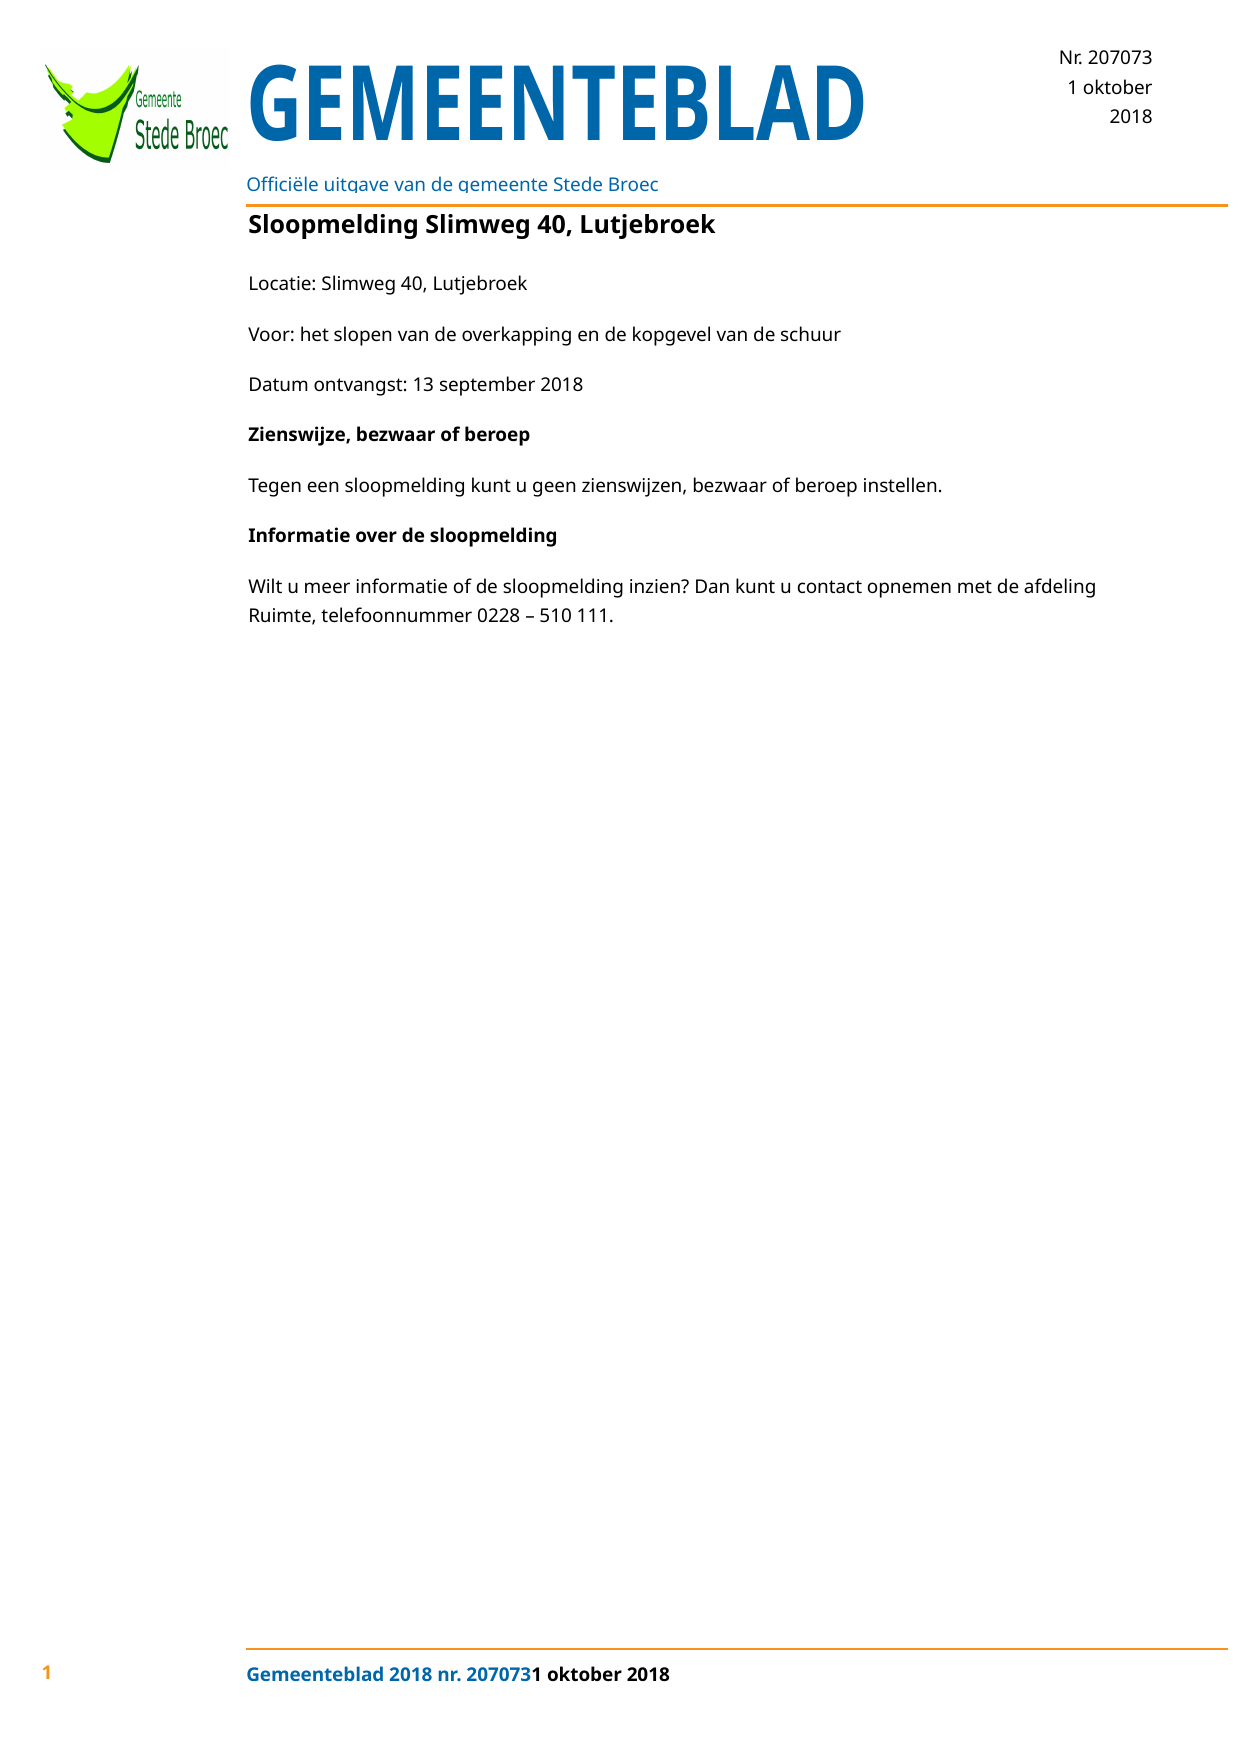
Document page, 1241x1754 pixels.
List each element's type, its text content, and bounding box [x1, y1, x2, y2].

picture [41, 47, 231, 172]
text Zienswijze, bezwaar of beroep [248, 422, 1152, 447]
text Wilt u meer informatie of de sloopmelding inzien? Dan kunt u contact opnemen met de afdeling Ruimte, telefoonnummer 0228 – 510 111. [248, 573, 1152, 628]
text Sloopmelding Slimweg 40, Lutjebroek [248, 207, 1152, 241]
text Voor: het slopen van de overkapping en de kopgevel van de schuur [248, 321, 1152, 346]
text Datum ontvangst: 13 september 2018 [248, 371, 1152, 397]
text Locatie: Slimweg 40, Lutjebroek [248, 270, 1152, 296]
text Informatie over de sloopmelding [248, 522, 1152, 548]
text Tegen een sloopmelding kunt u geen zienswijzen, bezwaar of beroep instellen. [248, 472, 1152, 498]
